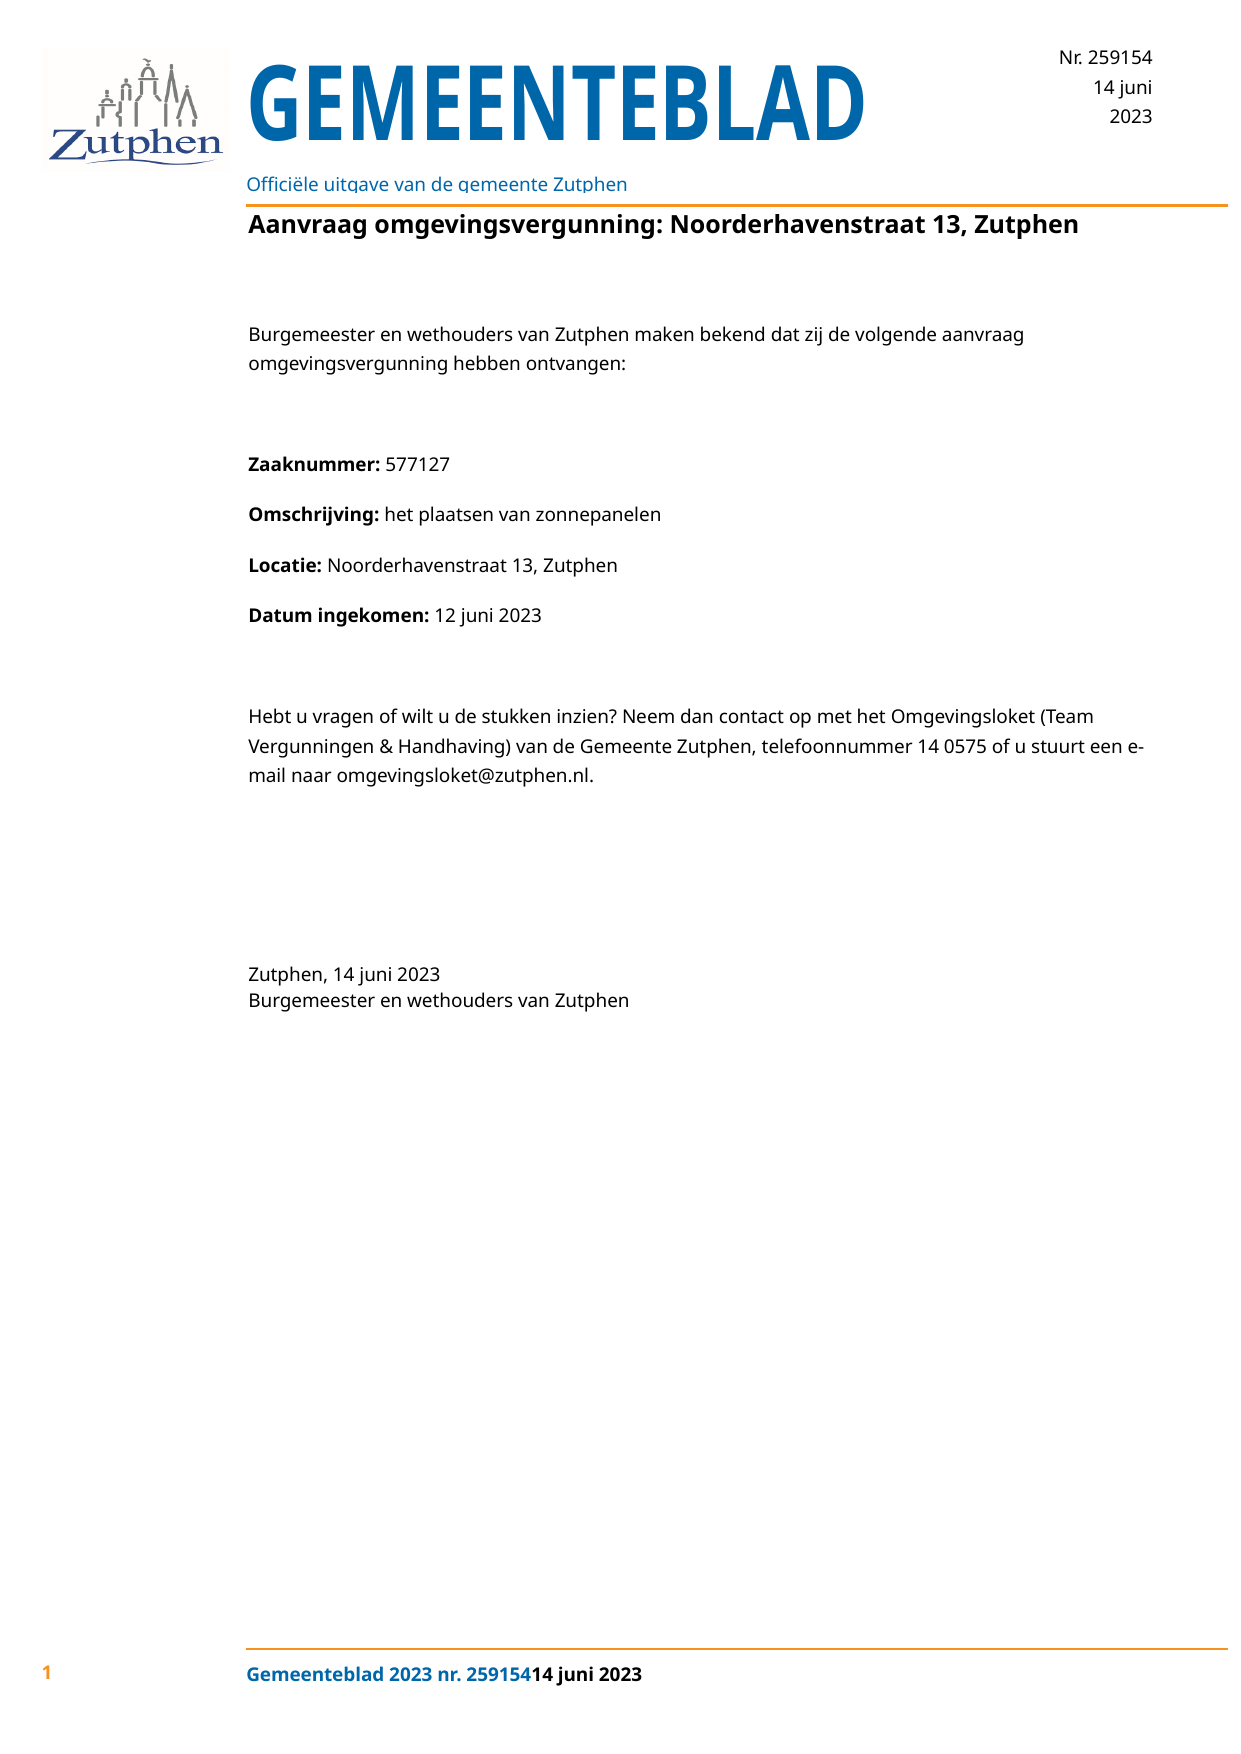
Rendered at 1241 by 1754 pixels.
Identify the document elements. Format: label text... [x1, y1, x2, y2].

text Hebt u vragen of wilt u de stukken inzien? Neem dan contact op met het Omgevingsloket (Team Vergunningen & Handhaving) van de Gemeente Zutphen, telefoonnummer 14 0575 of u stuurt een e-mail naar omgevingsloket@zutphen.nl. [248, 703, 1152, 788]
text Omschrijving: het plaatsen van zonnepanelen [248, 502, 1152, 527]
text Burgemeester en wethouders van Zutphen [248, 987, 1152, 1013]
text Zutphen, 14 juni 2023 [248, 961, 1152, 987]
text Aanvraag omgevingsvergunning: Noorderhavenstraat 13, Zutphen [248, 207, 1152, 241]
text Burgemeester en wethouders van Zutphen maken bekend dat zij de volgende aanvraag omgevingsvergunning hebben ontvangen: [248, 321, 1152, 376]
text Locatie: Noorderhavenstraat 13, Zutphen [248, 552, 1152, 578]
text Datum ingekomen: 12 juni 2023 [248, 602, 1152, 628]
text Zaaknummer: 577127 [248, 451, 1152, 477]
picture [41, 47, 231, 172]
